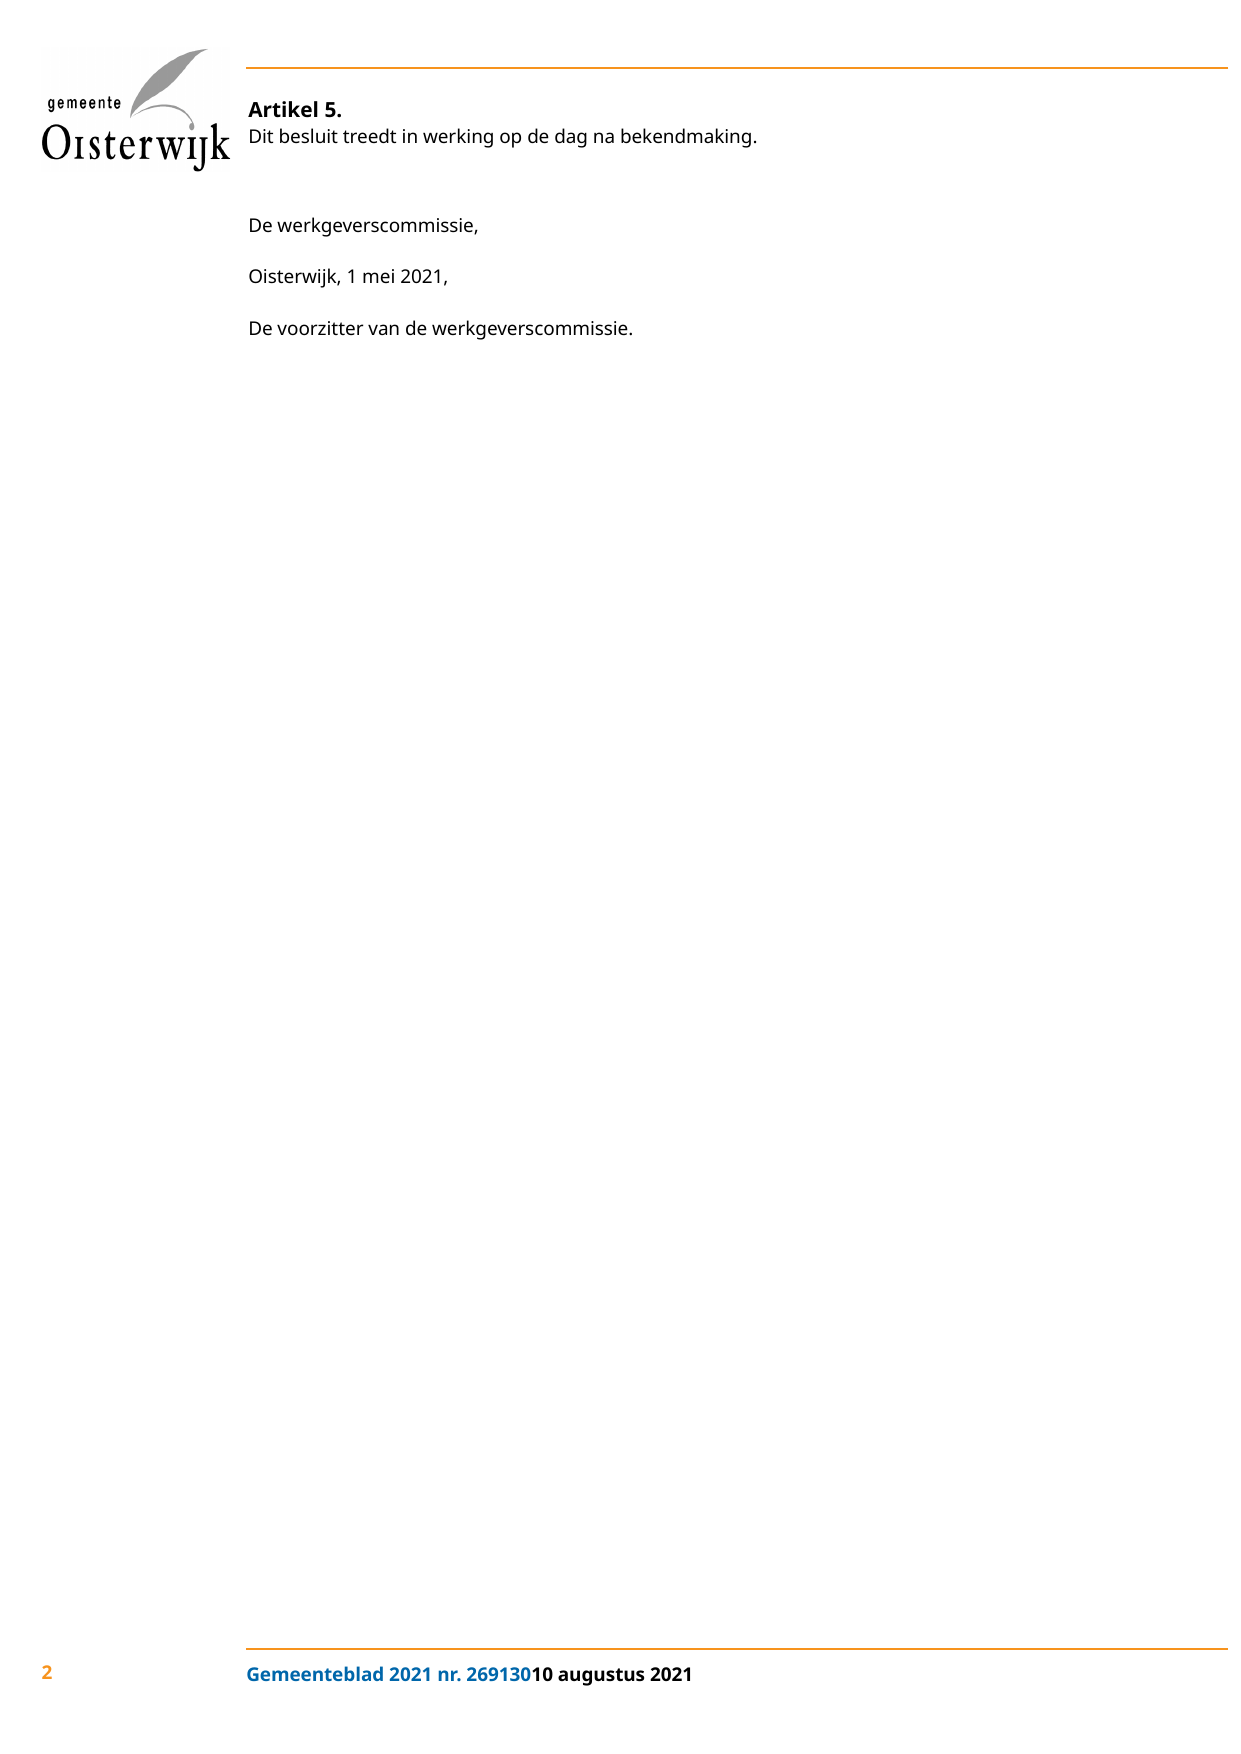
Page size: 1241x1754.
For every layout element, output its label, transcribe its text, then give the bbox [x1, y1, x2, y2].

text Dit besluit treedt in werking op de dag na bekendmaking. [248, 123, 1152, 149]
text Oisterwijk, 1 mei 2021, [248, 263, 1152, 289]
text De voorzitter van de werkgeverscommissie. [248, 315, 1152, 341]
text De werkgeverscommissie, [248, 212, 1152, 238]
picture [41, 47, 231, 172]
text Artikel 5. [248, 95, 1152, 123]
